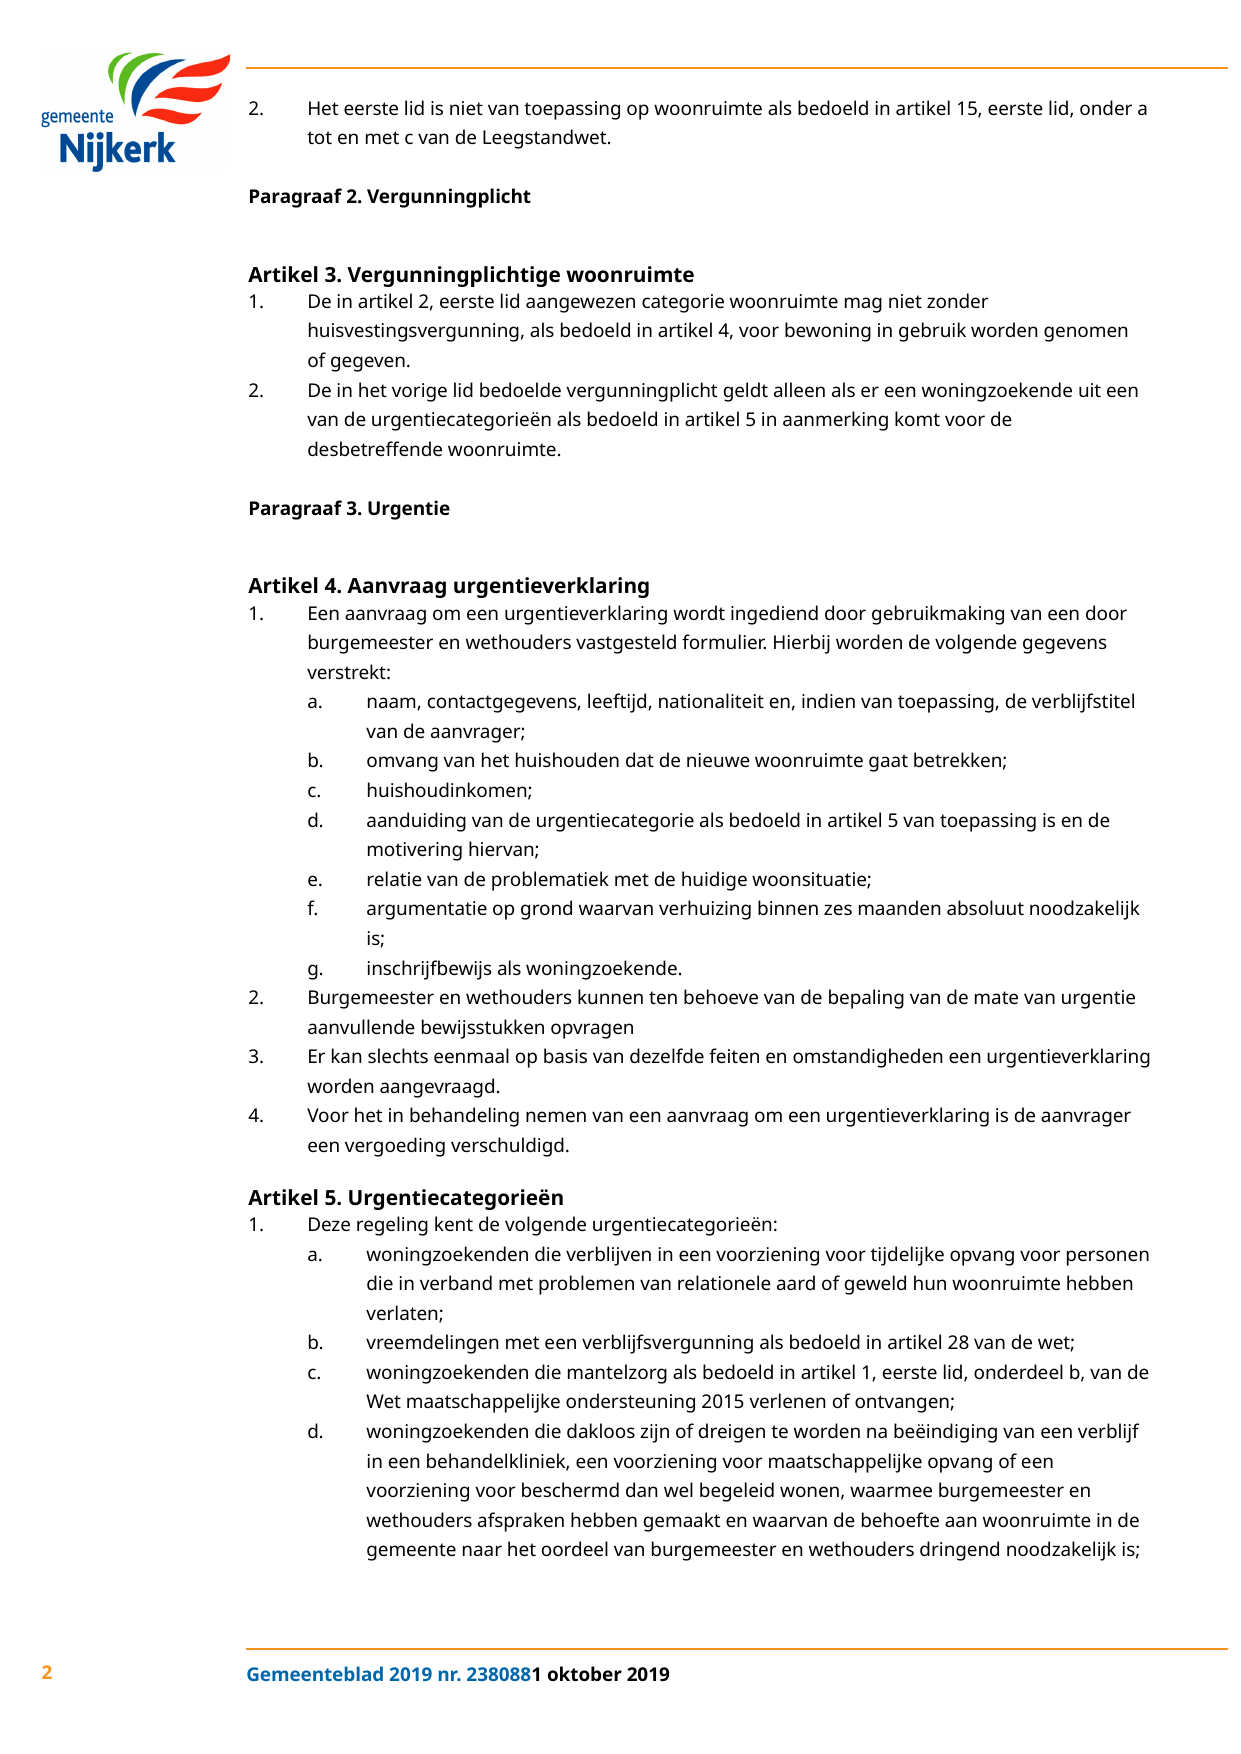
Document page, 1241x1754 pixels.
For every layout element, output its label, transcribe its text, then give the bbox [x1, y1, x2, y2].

text Artikel 4. Aanvraag urgentieverklaring [248, 571, 1152, 600]
list Burgemeester en wethouders kunnen ten behoeve van de bepaling van de mate van urgentie aanvullende bewijsstukken opvragen [248, 984, 1152, 1040]
text Paragraaf 3. Urgentie [248, 495, 1152, 521]
list vreemdelingen met een verblijfsvergunning als bedoeld in artikel 28 van de wet; [307, 1329, 1152, 1355]
list huishoudinkomen; [307, 777, 1152, 803]
picture [41, 47, 231, 172]
text Artikel 5. Urgentiecategorieën [248, 1183, 1152, 1211]
list relatie van de problematiek met de huidige woonsituatie; [307, 866, 1152, 892]
text Artikel 3. Vergunningplichtige woonruimte [248, 260, 1152, 288]
list Het eerste lid is niet van toepassing op woonruimte als bedoeld in artikel 15, eerste lid, onder a tot en met c van de Leegstandwet. [248, 95, 1152, 150]
list De in artikel 2, eerste lid aangewezen categorie woonruimte mag niet zonder huisvestingsvergunning, als bedoeld in artikel 4, voor bewoning in gebruik worden genomen of gegeven. [248, 288, 1152, 373]
list Er kan slechts eenmaal op basis van dezelfde feiten en omstandigheden een urgentieverklaring worden aangevraagd. [248, 1043, 1152, 1099]
list Deze regeling kent de volgende urgentiecategorieën: [248, 1211, 1152, 1237]
list Een aanvraag om een urgentieverklaring wordt ingediend door gebruikmaking van een door burgemeester en wethouders vastgesteld formulier. Hierbij worden de volgende gegevens verstrekt: [248, 600, 1152, 685]
list naam, contactgegevens, leeftijd, nationaliteit en, indien van toepassing, de verblijfstitel van de aanvrager; [307, 688, 1152, 744]
list woningzoekenden die verblijven in een voorziening voor tijdelijke opvang voor personen die in verband met problemen van relationele aard of geweld hun woonruimte hebben verlaten; [307, 1241, 1152, 1326]
list Voor het in behandeling nemen van een aanvraag om een urgentieverklaring is de aanvrager een vergoeding verschuldigd. [248, 1103, 1152, 1158]
list inschrijfbewijs als woningzoekende. [307, 955, 1152, 981]
list woningzoekenden die mantelzorg als bedoeld in artikel 1, eerste lid, onderdeel b, van de Wet maatschappelijke ondersteuning 2015 verlenen of ontvangen; [307, 1359, 1152, 1414]
list aanduiding van de urgentiecategorie als bedoeld in artikel 5 van toepassing is en de motivering hiervan; [307, 807, 1152, 862]
text Paragraaf 2. Vergunningplicht [248, 183, 1152, 209]
list woningzoekenden die dakloos zijn of dreigen te worden na beëindiging van een verblijf in een behandelkliniek, een voorziening voor maatschappelijke opvang of een voorziening voor beschermd dan wel begeleid wonen, waarmee burgemeester en wethouders afspraken hebben gemaakt en waarvan de behoefte aan woonruimte in de gemeente naar het oordeel van burgemeester en wethouders dringend noodzakelijk is; [307, 1418, 1152, 1562]
list argumentatie op grond waarvan verhuizing binnen zes maanden absoluut noodzakelijk is; [307, 896, 1152, 951]
list omvang van het huishouden dat de nieuwe woonruimte gaat betrekken; [307, 748, 1152, 773]
list De in het vorige lid bedoelde vergunningplicht geldt alleen als er een woningzoekende uit een van de urgentiecategorieën als bedoeld in artikel 5 in aanmerking komt voor de desbetreffende woonruimte. [248, 377, 1152, 462]
